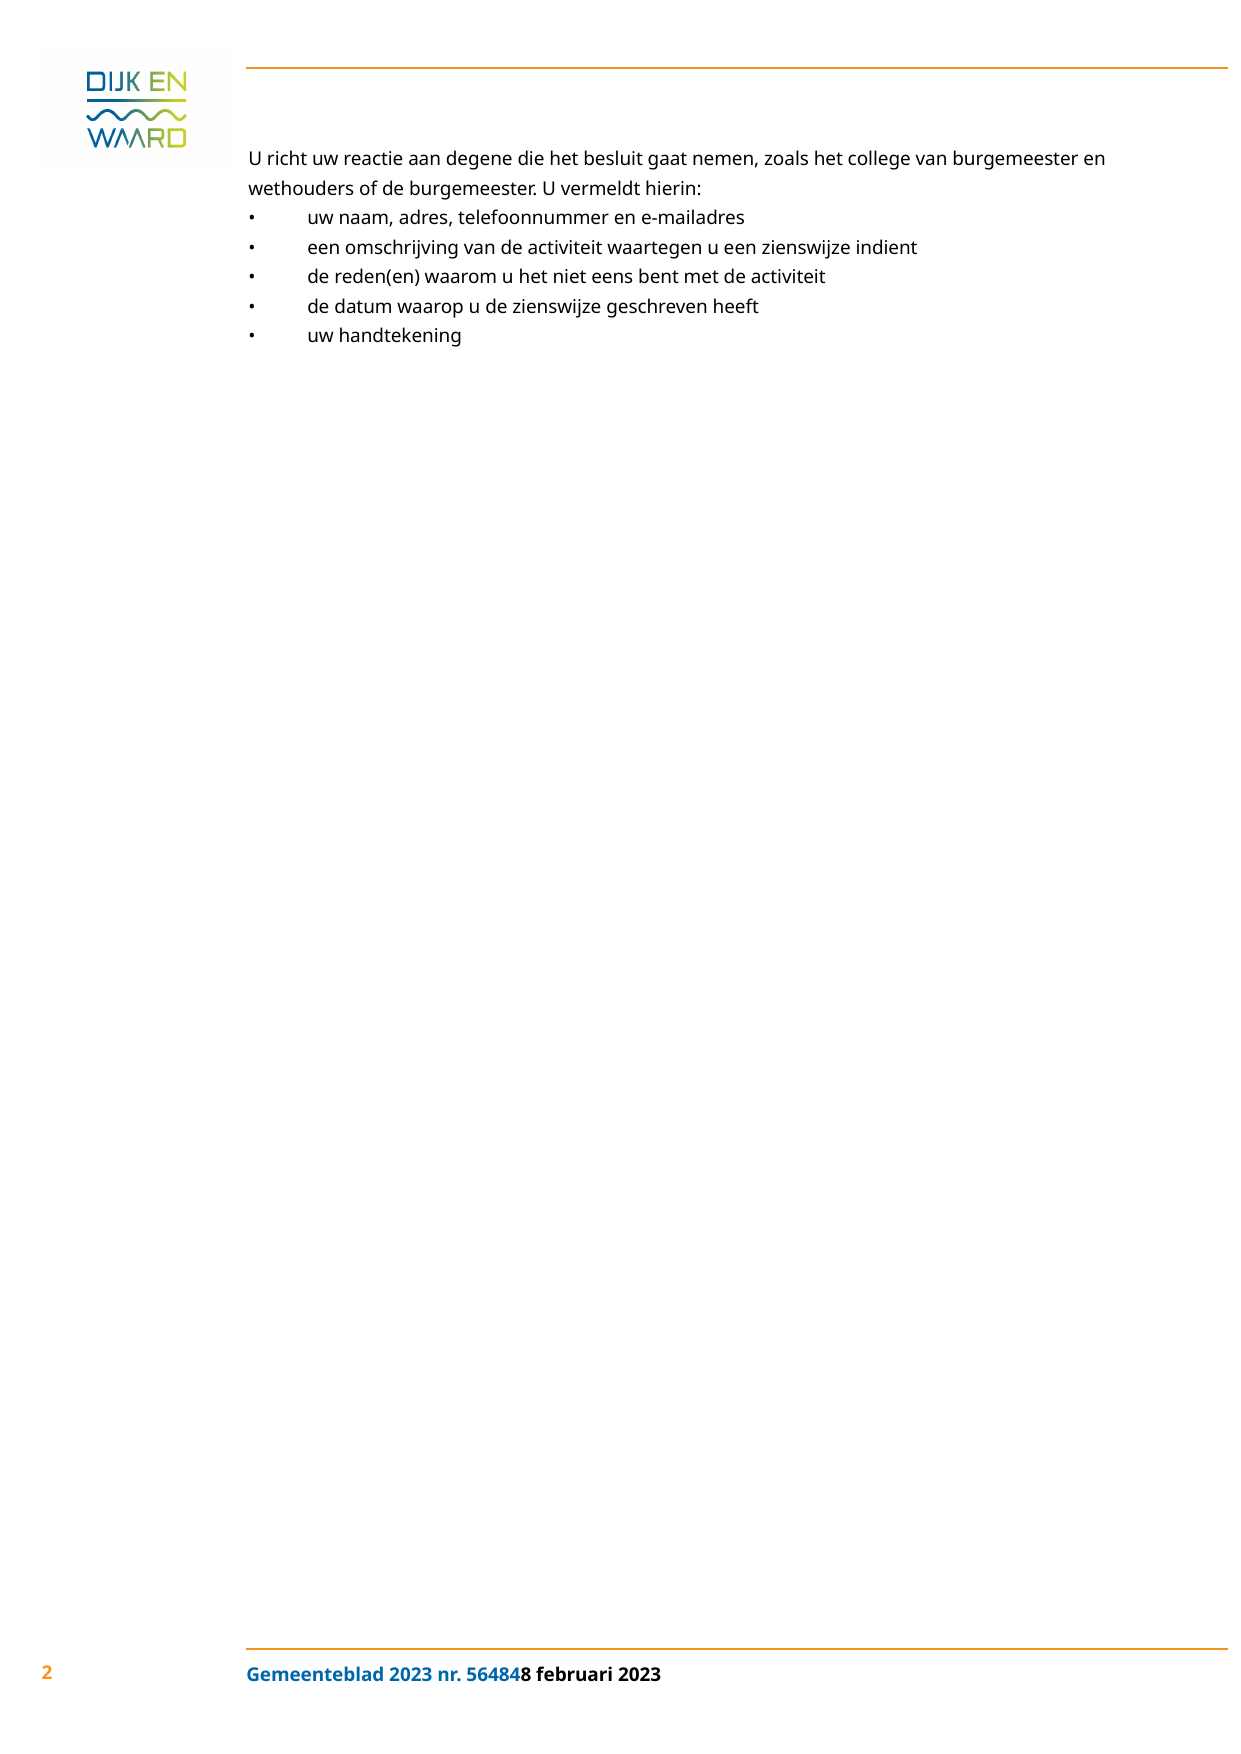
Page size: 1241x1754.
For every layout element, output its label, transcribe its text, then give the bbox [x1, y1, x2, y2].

list uw naam, adres, telefoonnummer en e-mailadres [248, 204, 1152, 230]
list uw handtekening [248, 323, 1152, 348]
list de datum waarop u de zienswijze geschreven heeft [248, 293, 1152, 319]
list een omschrijving van de activiteit waartegen u een zienswijze indient [248, 234, 1152, 260]
picture [41, 47, 231, 172]
text U richt uw reactie aan degene die het besluit gaat nemen, zoals het college van burgemeester en wethouders of de burgemeester. U vermeldt hierin: [248, 145, 1152, 201]
list de reden(en) waarom u het niet eens bent met de activiteit [248, 263, 1152, 289]
